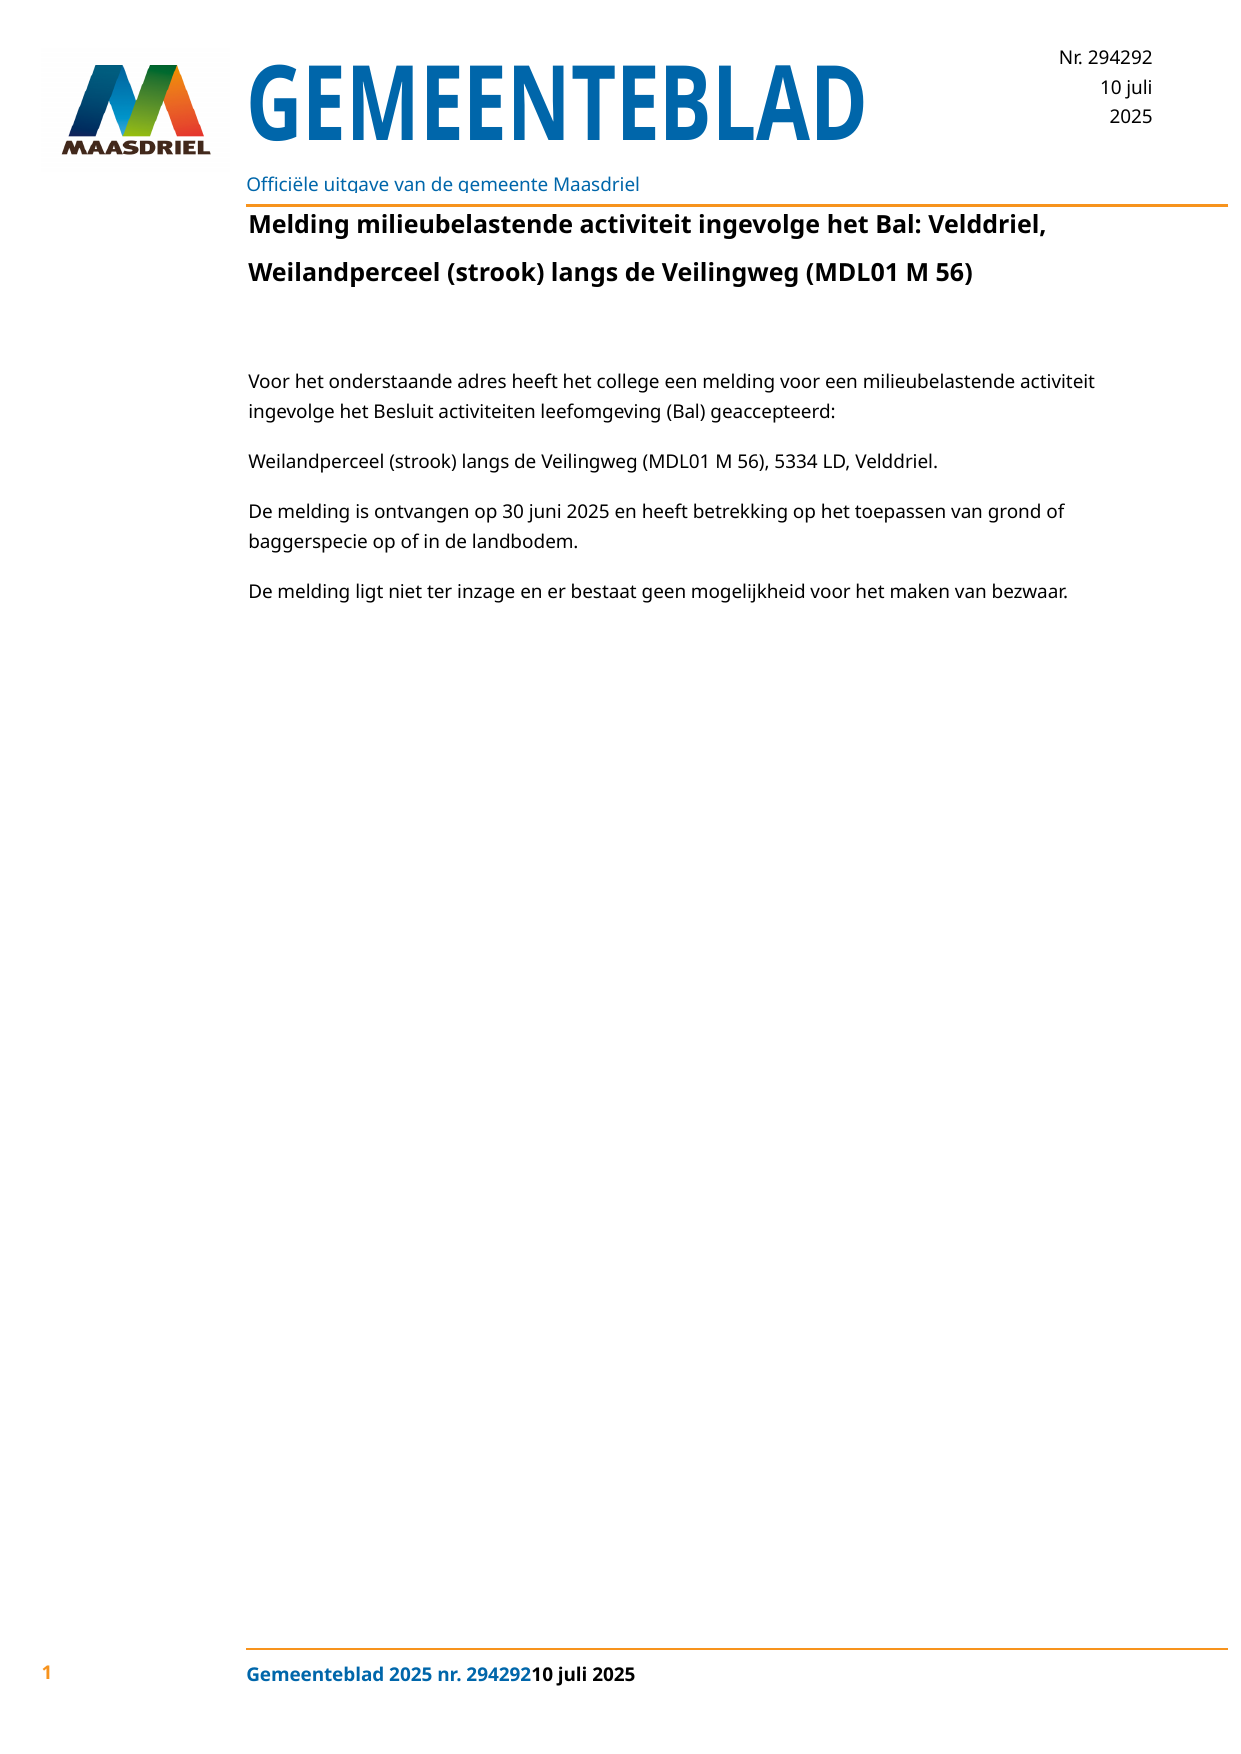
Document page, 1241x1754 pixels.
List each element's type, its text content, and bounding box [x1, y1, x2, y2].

text Weilandperceel (strook) langs de Veilingweg (MDL01 M 56), 5334 LD, Velddriel. [248, 448, 1152, 474]
text Voor het onderstaande adres heeft het college een melding voor een milieubelastende activiteit ingevolge het Besluit activiteiten leefomgeving (Bal) geaccepteerd: [248, 368, 1152, 424]
text De melding ligt niet ter inzage en er bestaat geen mogelijkheid voor het maken van bezwaar. [248, 579, 1152, 604]
text De melding is ontvangen op 30 juni 2025 en heeft betrekking op het toepassen van grond of baggerspecie op of in de landbodem. [248, 499, 1152, 554]
text Melding milieubelastende activiteit ingevolge het Bal: Velddriel, Weilandperceel (strook) langs de Veilingweg (MDL01 M 56) [248, 207, 1152, 288]
picture [41, 47, 231, 172]
